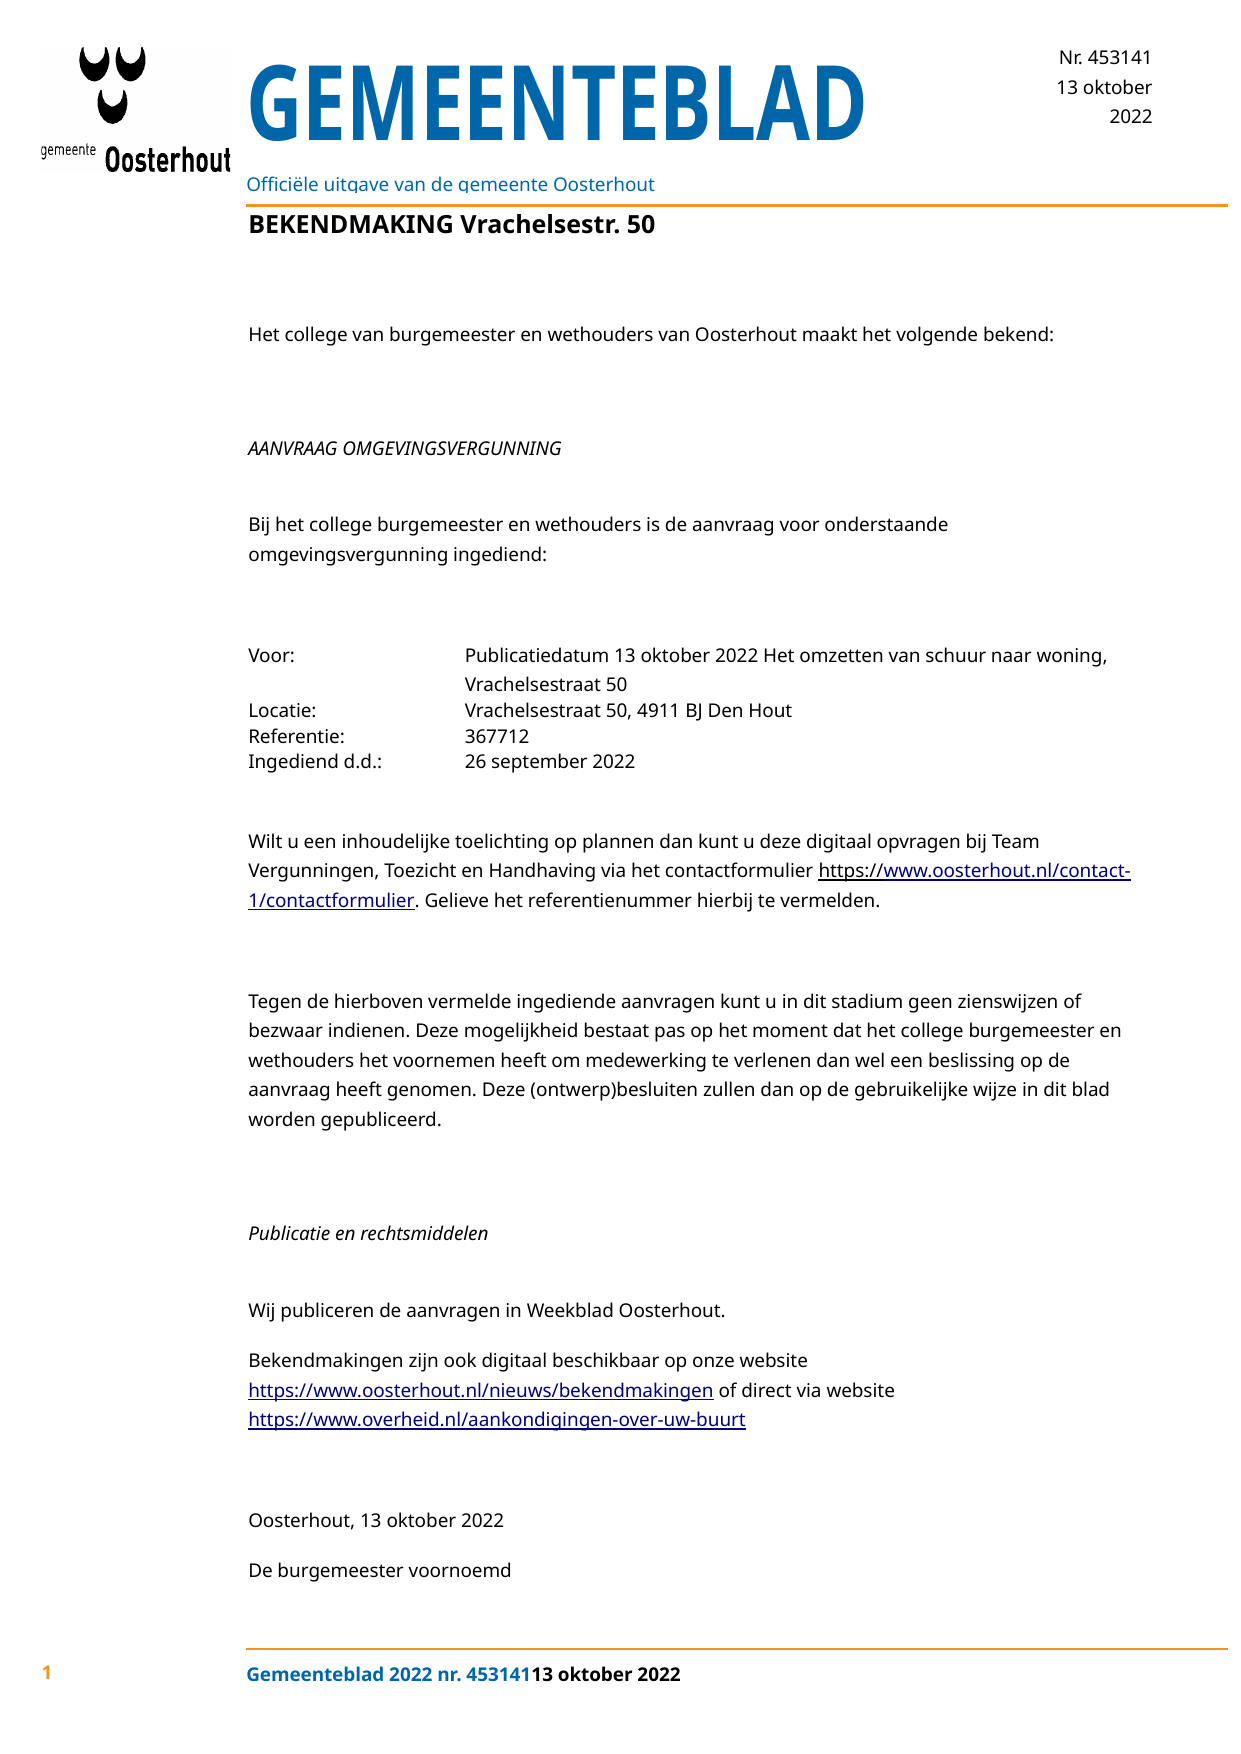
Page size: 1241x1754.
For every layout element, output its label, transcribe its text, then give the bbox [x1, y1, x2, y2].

picture [41, 47, 231, 172]
text Publicatie en rechtsmiddelen [248, 1221, 1152, 1246]
text Tegen de hierboven vermelde ingediende aanvragen kunt u in dit stadium geen zienswijzen of bezwaar indienen. Deze mogelijkheid bestaat pas op het moment dat het college burgemeester en wethouders het voornemen heeft om medewerking te verlenen dan wel een beslissing op de aanvraag heeft genomen. Deze (ontwerp)besluiten zullen dan op de gebruikelijke wijze in dit blad worden gepubliceerd. [248, 988, 1152, 1132]
text Oosterhout, 13 oktober 2022 [248, 1507, 1152, 1533]
table_cell Vrachelsestraat 50, 4911 BJ Den Hout [465, 697, 1152, 723]
table_header Publicatiedatum 13 oktober 2022 Het omzetten van schuur naar woning, Vrachelsestraat 50 [465, 642, 1152, 697]
text Wij publiceren de aanvragen in Weekblad Oosterhout. [248, 1297, 1152, 1322]
text Bekendmakingen zijn ook digitaal beschikbaar op onze website https://www.oosterhout.nl/nieuws/bekendmakingen of direct via website https://www.overheid.nl/aankondigingen-over-uw-buurt [248, 1347, 1152, 1432]
text Bij het college burgemeester en wethouders is de aanvraag voor onderstaande omgevingsvergunning ingediend: [248, 511, 1152, 567]
text De burgemeester voornoemd [248, 1558, 1152, 1583]
text BEKENDMAKING Vrachelsestr. 50 [248, 207, 1152, 241]
table_cell Referentie: [248, 723, 464, 748]
table_cell 26 september 2022 [465, 749, 1152, 774]
text Wilt u een inhoudelijke toelichting op plannen dan kunt u deze digitaal opvragen bij Team Vergunningen, Toezicht en Handhaving via het contactformulier https://www.oosterhout.nl/contact-1/contactformulier. Gelieve het referentienummer hierbij te vermelden. [248, 828, 1152, 913]
table_cell 367712 [465, 723, 1152, 748]
table_cell Locatie: [248, 697, 464, 723]
table_cell Ingediend d.d.: [248, 749, 464, 774]
table_header Voor: [248, 642, 464, 697]
text AANVRAAG OMGEVINGSVERGUNNING [248, 435, 1152, 461]
text Het college van burgemeester en wethouders van Oosterhout maakt het volgende bekend: [248, 321, 1152, 346]
